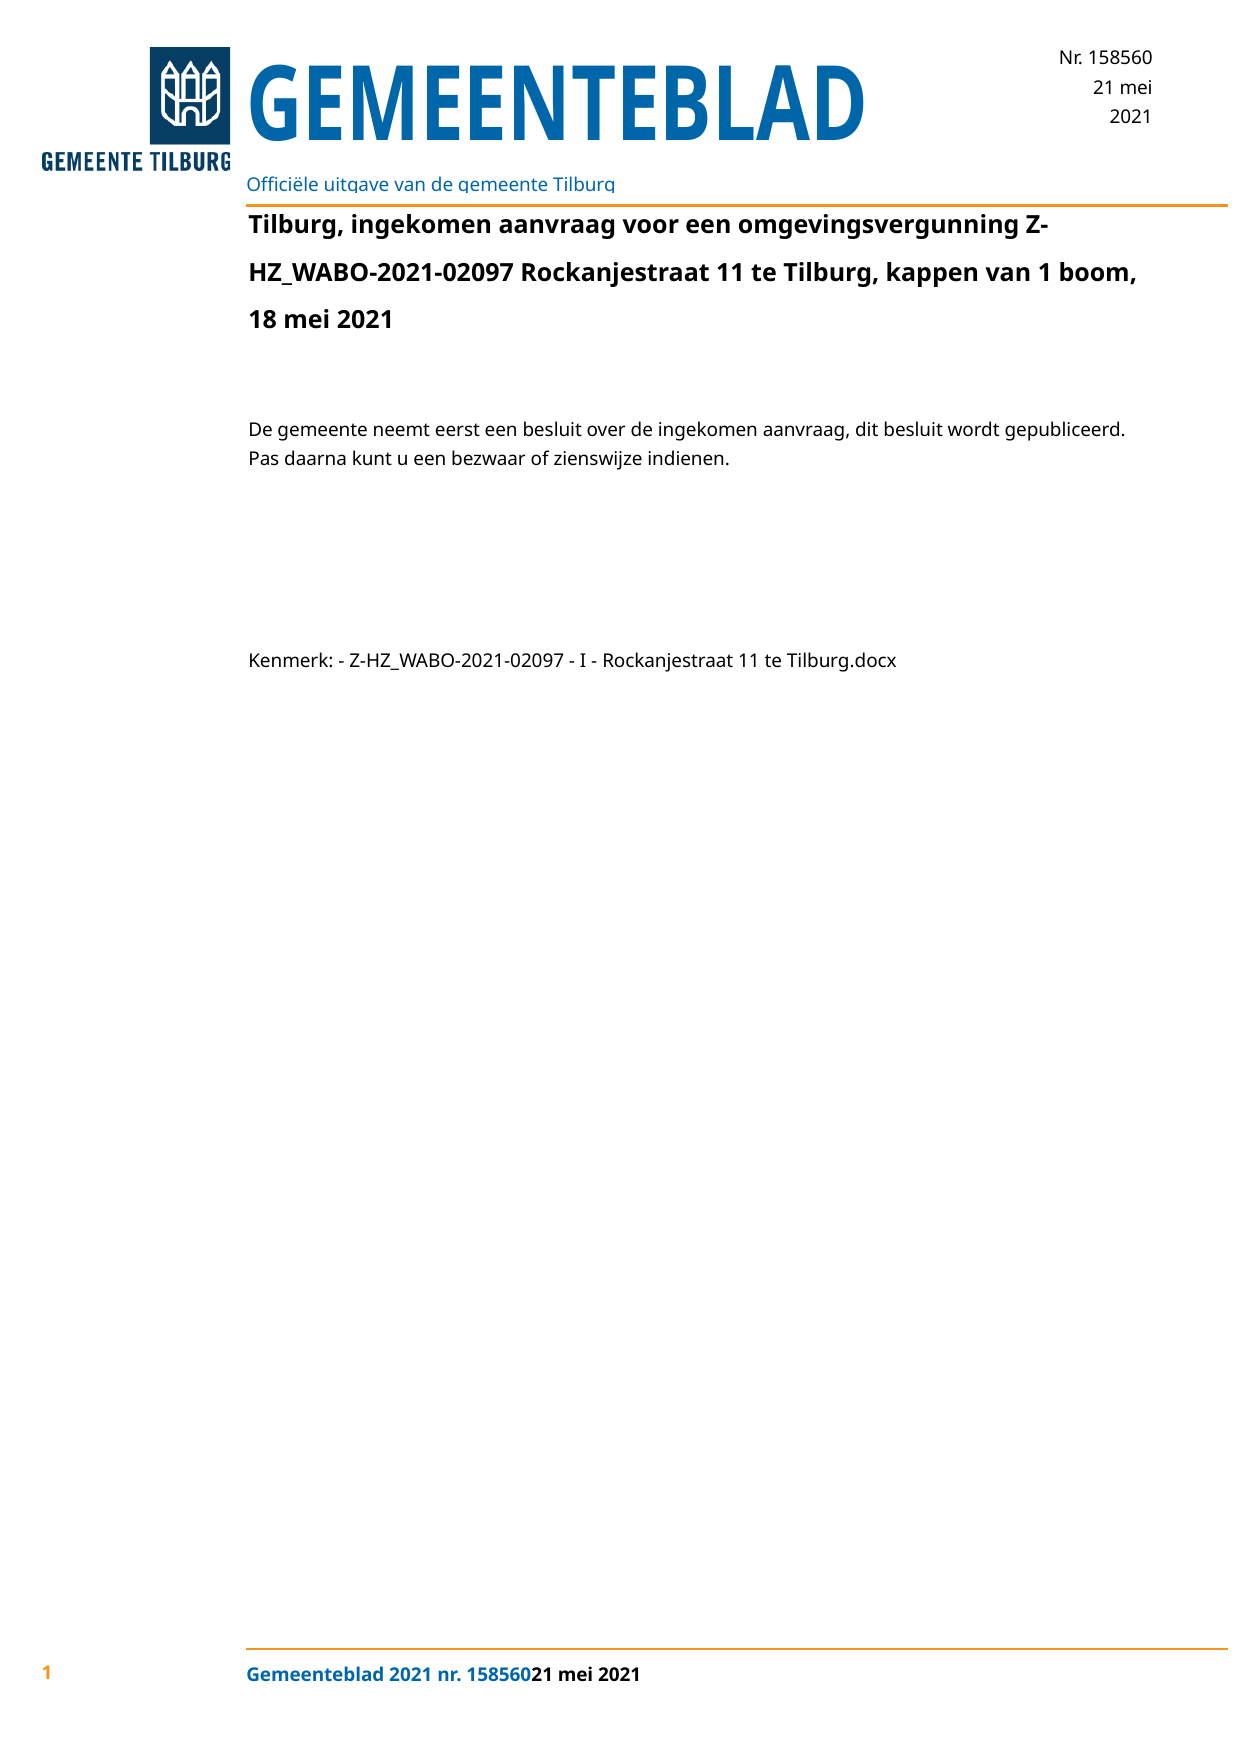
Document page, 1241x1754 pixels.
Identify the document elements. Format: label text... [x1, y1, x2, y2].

text De gemeente neemt eerst een besluit over de ingekomen aanvraag, dit besluit wordt gepubliceerd. Pas daarna kunt u een bezwaar of zienswijze indienen. [248, 416, 1152, 471]
text Tilburg, ingekomen aanvraag voor een omgevingsvergunning Z-HZ_WABO-2021-02097 Rockanjestraat 11 te Tilburg, kappen van 1 boom, 18 mei 2021 [248, 207, 1152, 336]
picture [41, 47, 231, 172]
text Kenmerk: - Z-HZ_WABO-2021-02097 - I - Rockanjestraat 11 te Tilburg.docx [248, 647, 1152, 673]
